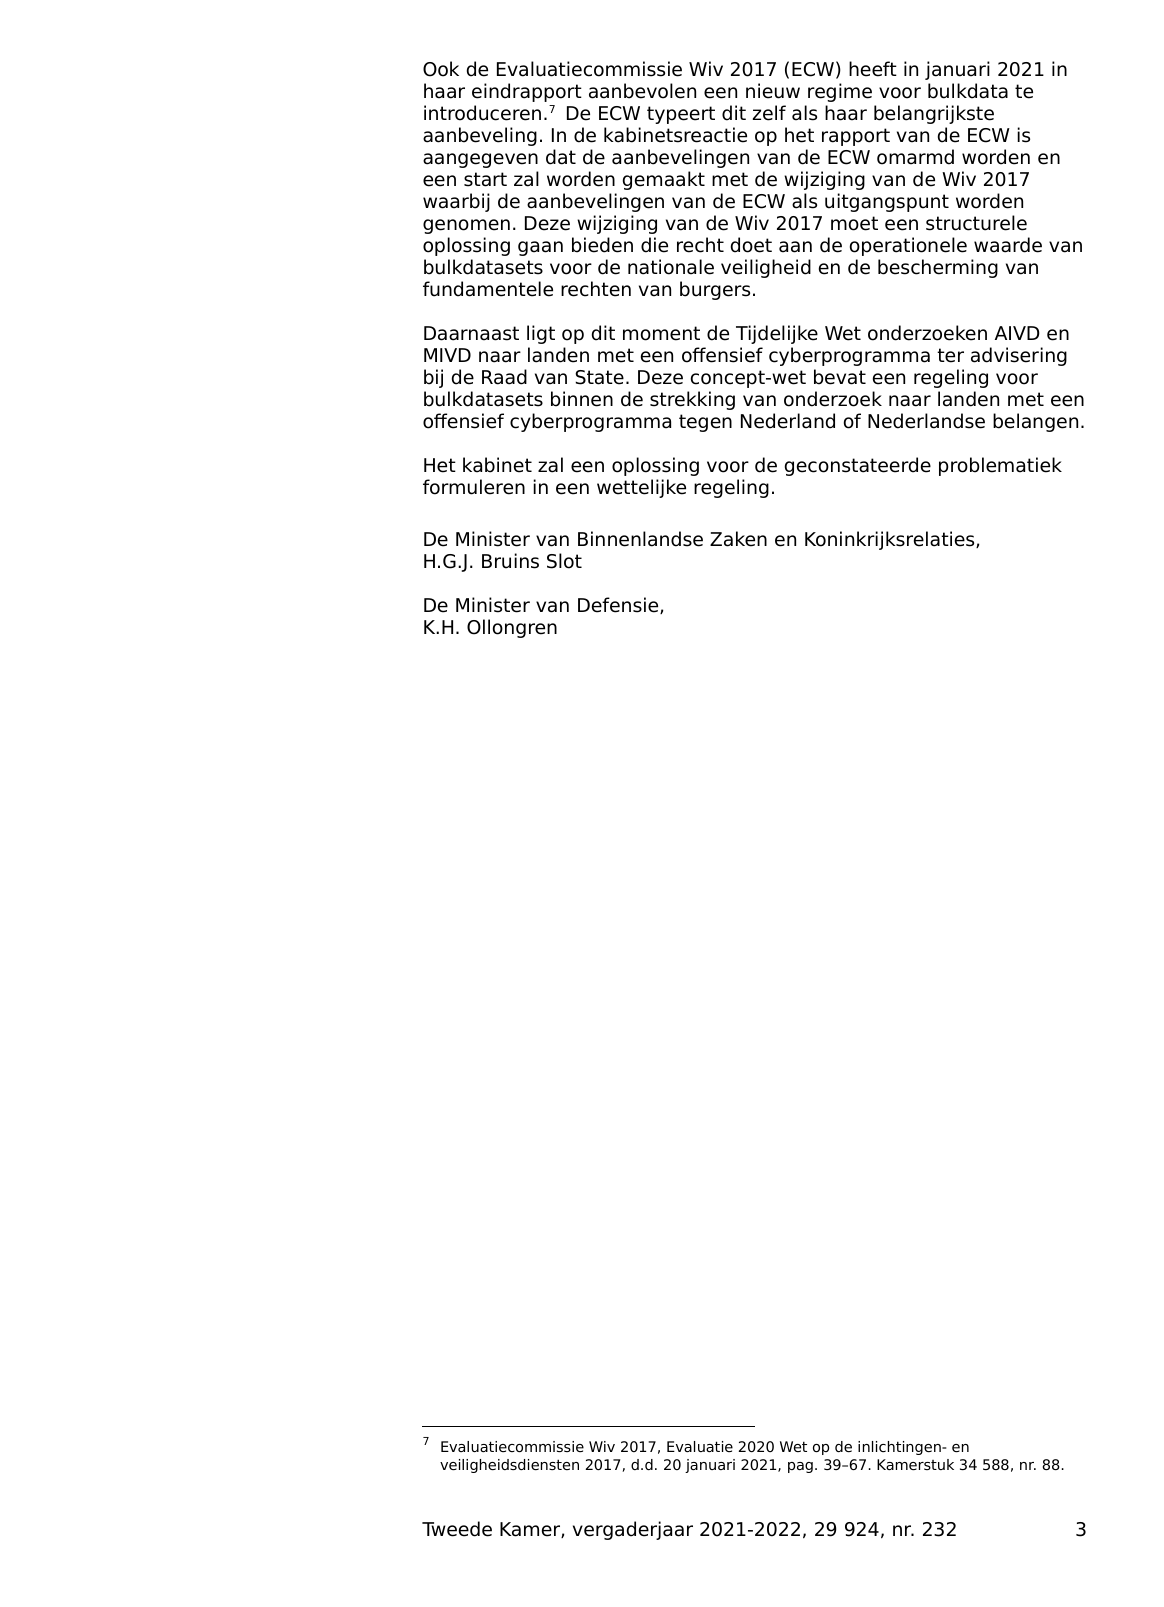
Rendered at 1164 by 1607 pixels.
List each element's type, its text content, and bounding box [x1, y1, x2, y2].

text Evaluatiecommissie Wiv 2017, Evaluatie 2020 Wet op de inlichtingen- en veiligheidsdiensten 2017, d.d. 20 januari 2021, pag. 39–67. Kamerstuk 34 588, nr. 88. [422, 1435, 1087, 1474]
text De Minister van Binnenlandse Zaken en Koninkrijksrelaties, H.G.J. Bruins Slot [422, 529, 1087, 573]
text Het kabinet zal een oplossing voor de geconstateerde problematiek formuleren in een wettelijke regeling. [422, 455, 1087, 499]
text De Minister van Defensie, K.H. Ollongren [422, 595, 1087, 639]
text Daarnaast ligt op dit moment de Tijdelijke Wet onderzoeken AIVD en MIVD naar landen met een offensief cyberprogramma ter advisering bij de Raad van State. Deze concept-wet bevat een regeling voor bulkdatasets binnen de strekking van onderzoek naar landen met een offensief cyberprogramma tegen Nederland of Nederlandse belangen. [422, 323, 1087, 433]
text Ook de Evaluatiecommissie Wiv 2017 (ECW) heeft in januari 2021 in haar eindrapport aanbevolen een nieuw regime voor bulkdata te introduceren. De ECW typeert dit zelf als haar belangrijkste aanbeveling. In de kabinetsreactie op het rapport van de ECW is aangegeven dat de aanbevelingen van de ECW omarmd worden en een start zal worden gemaakt met de wijziging van de Wiv 2017 waarbij de aanbevelingen van de ECW als uitgangspunt worden genomen. Deze wijziging van de Wiv 2017 moet een structurele oplossing gaan bieden die recht doet aan de operationele waarde van bulkdatasets voor de nationale veiligheid en de bescherming van fundamentele rechten van burgers. [422, 59, 1087, 301]
